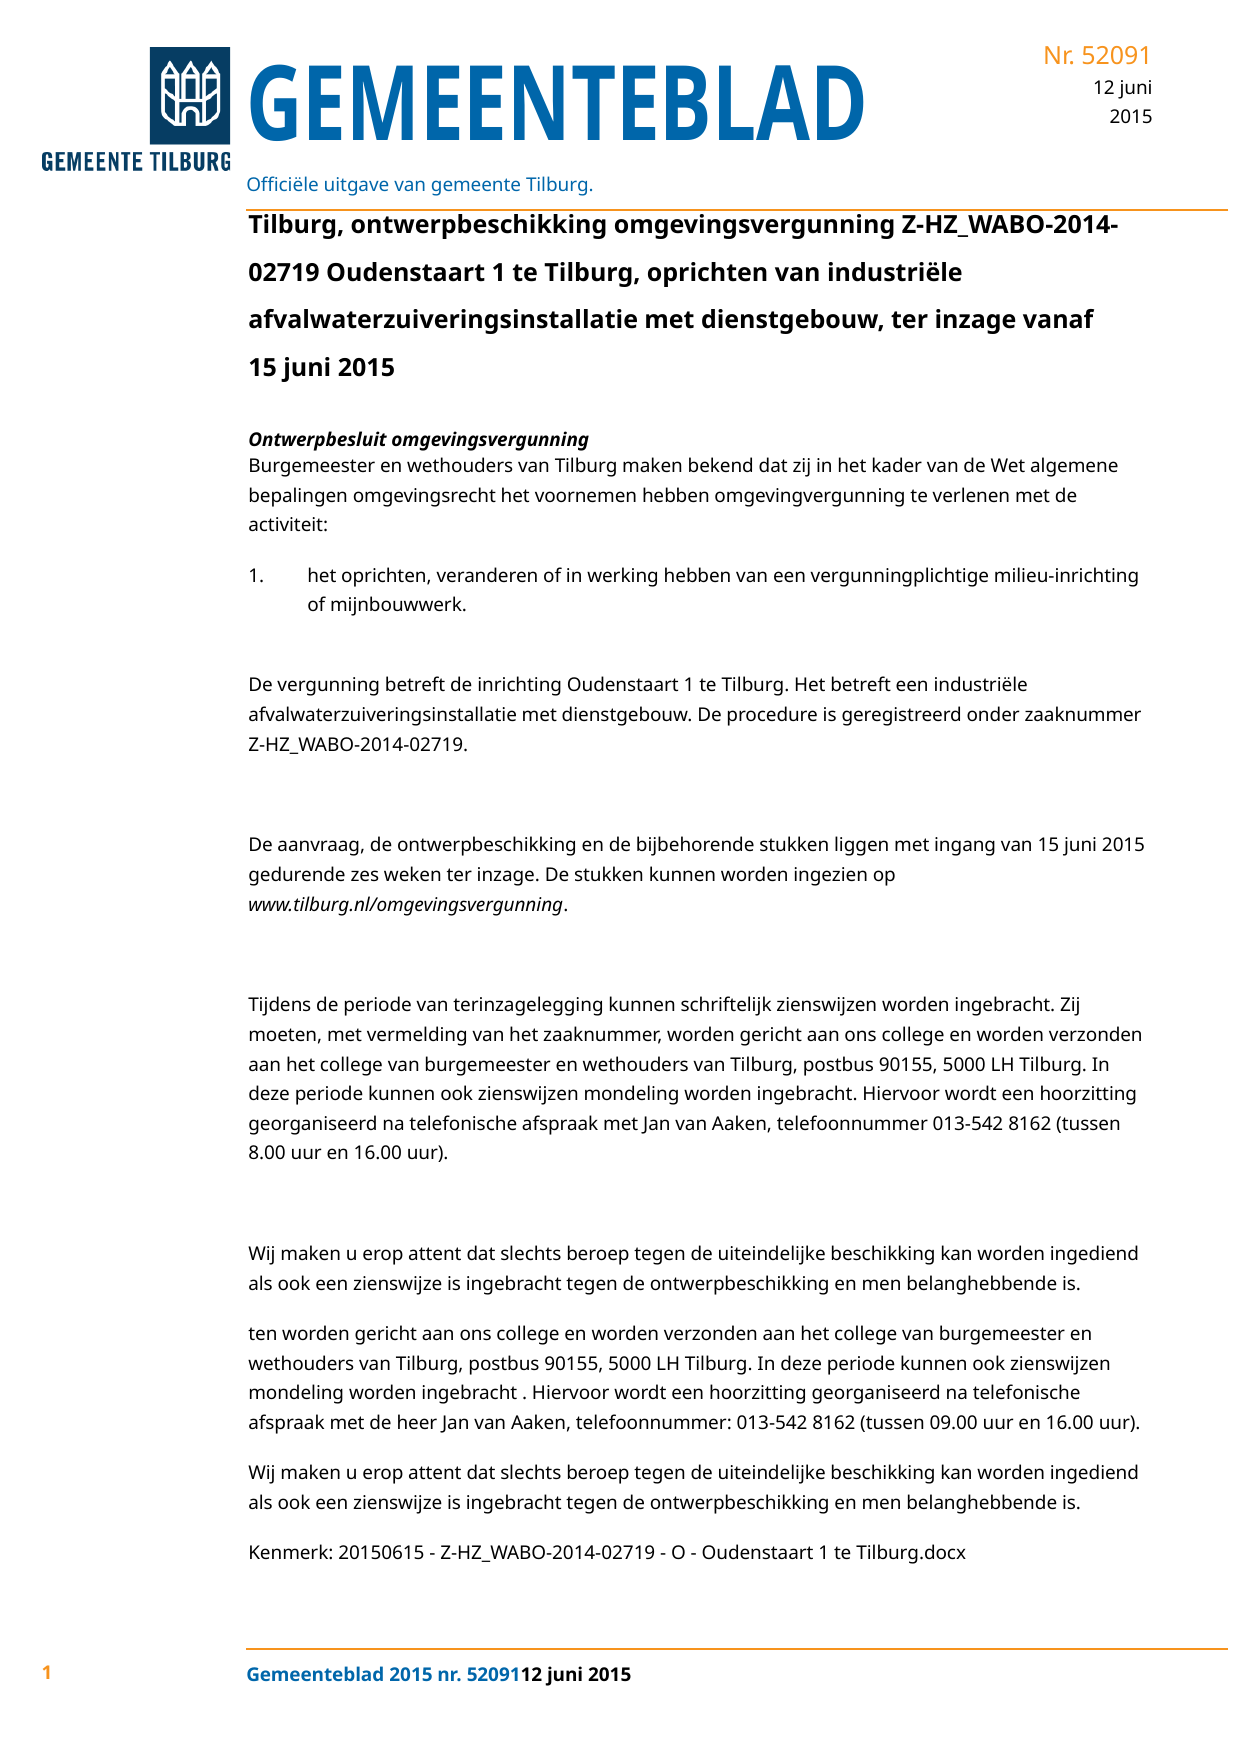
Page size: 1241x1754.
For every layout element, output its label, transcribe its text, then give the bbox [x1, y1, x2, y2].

text Tilburg, ontwerpbeschikking omgevingsvergunning Z-HZ_WABO-2014-02719 Oudenstaart 1 te Tilburg, oprichten van industriële afvalwaterzuiveringsinstallatie met dienstgebouw, ter inzage vanaf 15 juni 2015 [248, 211, 1152, 384]
text Burgemeester en wethouders van Tilburg maken bekend dat zij in het kader van de Wet algemene bepalingen omgevingsrecht het voornemen hebben omgevingvergunning te verlenen met de activiteit: [248, 452, 1152, 537]
text ten worden gericht aan ons college en worden verzonden aan het college van burgemeester en wethouders van Tilburg, postbus 90155, 5000 LH Tilburg. In deze periode kunnen ook zienswijzen mondeling worden ingebracht . Hiervoor wordt een hoorzitting georganiseerd na telefonische afspraak met de heer Jan van Aaken, telefoonnummer: 013-542 8162 (tussen 09.00 uur en 16.00 uur). [248, 1320, 1152, 1435]
text Ontwerpbesluit omgevingsvergunning [248, 427, 1152, 452]
text Wij maken u erop attent dat slechts beroep tegen de uiteindelijke beschikking kan worden ingediend als ook een zienswijze is ingebracht tegen de ontwerpbeschikking en men belanghebbende is. [248, 1459, 1152, 1515]
list het oprichten, veranderen of in werking hebben van een vergunningplichtige milieu-inrichting of mijnbouwwerk. [248, 562, 1152, 617]
picture [41, 47, 231, 172]
text De vergunning betreft de inrichting Oudenstaart 1 te Tilburg. Het betreft een industriële afvalwaterzuiveringsinstallatie met dienstgebouw. De procedure is geregistreerd onder zaaknummer Z-HZ_WABO-2014-02719. [248, 672, 1152, 756]
text Wij maken u erop attent dat slechts beroep tegen de uiteindelijke beschikking kan worden ingediend als ook een zienswijze is ingebracht tegen de ontwerpbeschikking en men belanghebbende is. [248, 1240, 1152, 1296]
text Kenmerk: 20150615 - Z-HZ_WABO-2014-02719 - O - Oudenstaart 1 te Tilburg.docx [248, 1539, 1152, 1565]
text De aanvraag, de ontwerpbeschikking en de bijbehorende stukken liggen met ingang van 15 juni 2015 gedurende zes weken ter inzage. De stukken kunnen worden ingezien op www.tilburg.nl/omgevingsvergunning. [248, 832, 1152, 916]
text Tijdens de periode van terinzagelegging kunnen schriftelijk zienswijzen worden ingebracht. Zij moeten, met vermelding van het zaaknummer, worden gericht aan ons college en worden verzonden aan het college van burgemeester en wethouders van Tilburg, postbus 90155, 5000 LH Tilburg. In deze periode kunnen ook zienswijzen mondeling worden ingebracht. Hiervoor wordt een hoorzitting georganiseerd na telefonische afspraak met Jan van Aaken, telefoonnummer 013-542 8162 (tussen 8.00 uur en 16.00 uur). [248, 992, 1152, 1165]
